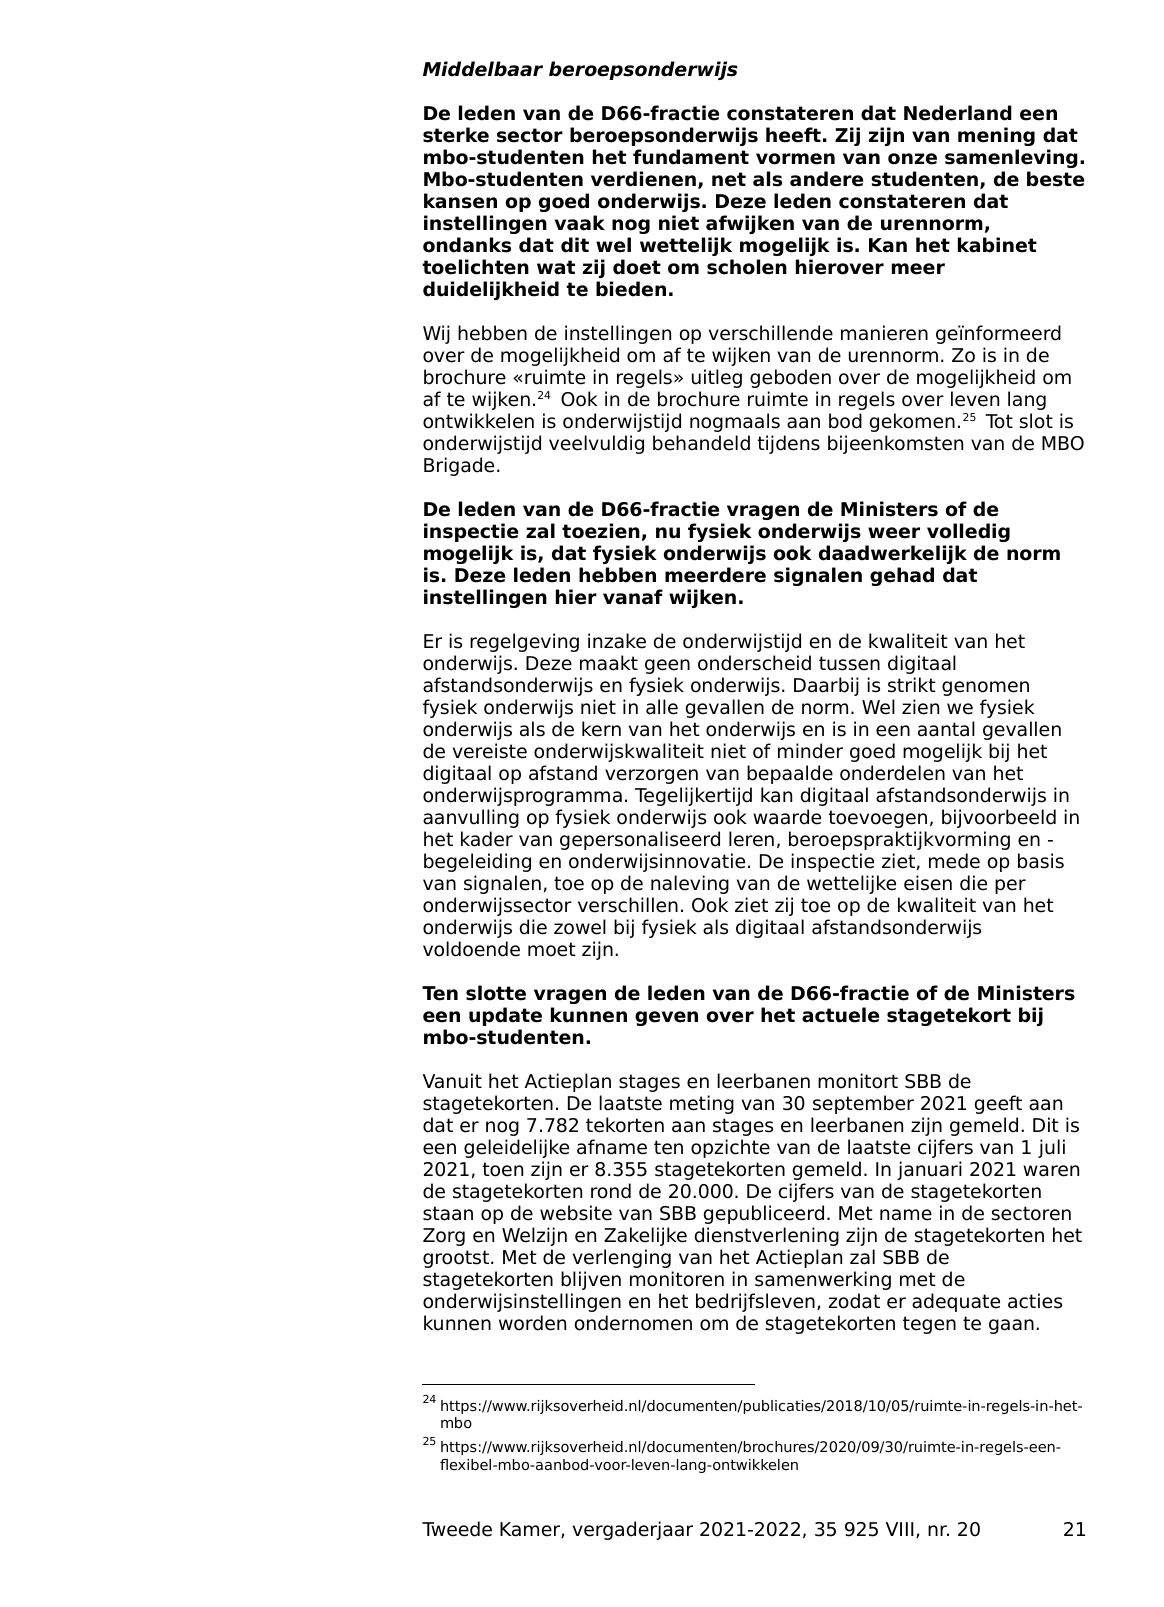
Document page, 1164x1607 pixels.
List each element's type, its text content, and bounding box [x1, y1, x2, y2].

text De leden van de D66-fractie constateren dat Nederland een sterke sector beroepsonderwijs heeft. Zij zijn van mening dat mbo-studenten het fundament vormen van onze samenleving. Mbo-studenten verdienen, net als andere studenten, de beste kansen op goed onderwijs. Deze leden constateren dat instellingen vaak nog niet afwijken van de urennorm, ondanks dat dit wel wettelijk mogelijk is. Kan het kabinet toelichten wat zij doet om scholen hierover meer duidelijkheid te bieden. [422, 103, 1087, 301]
text Ten slotte vragen de leden van de D66-fractie of de Ministers een update kunnen geven over het actuele stagetekort bij mbo-studenten. [422, 983, 1087, 1049]
text Wij hebben de instellingen op verschillende manieren geïnformeerd over de mogelijkheid om af te wijken van de urennorm. Zo is in de brochure «ruimte in regels» uitleg geboden over de mogelijkheid om af te wijken. Ook in de brochure ruimte in regels over leven lang ontwikkelen is onderwijstijd nogmaals aan bod gekomen. Tot slot is onderwijstijd veelvuldig behandeld tijdens bijeenkomsten van de MBO Brigade. [422, 323, 1087, 477]
subtitle Middelbaar beroepsonderwijs [422, 59, 1087, 81]
text https://www.rijksoverheid.nl/documenten/brochures/2020/09/30/ruimte-in-regels-een-flexibel-mbo-aanbod-voor-leven-lang-ontwikkelen [422, 1435, 1087, 1474]
text De leden van de D66-fractie vragen de Ministers of de inspectie zal toezien, nu fysiek onderwijs weer volledig mogelijk is, dat fysiek onderwijs ook daadwerkelijk de norm is. Deze leden hebben meerdere signalen gehad dat instellingen hier vanaf wijken. [422, 499, 1087, 609]
text Er is regelgeving inzake de onderwijstijd en de kwaliteit van het onderwijs. Deze maakt geen onderscheid tussen digitaal afstandsonderwijs en fysiek onderwijs. Daarbij is strikt genomen fysiek onderwijs niet in alle gevallen de norm. Wel zien we fysiek onderwijs als de kern van het onderwijs en is in een aantal gevallen de vereiste onderwijskwaliteit niet of minder goed mogelijk bij het digitaal op afstand verzorgen van bepaalde onderdelen van het onderwijsprogramma. Tegelijkertijd kan digitaal afstandsonderwijs in aanvulling op fysiek onderwijs ook waarde toevoegen, bijvoorbeeld in het kader van gepersonaliseerd leren, beroepspraktijkvorming en -begeleiding en onderwijsinnovatie. De inspectie ziet, mede op basis van signalen, toe op de naleving van de wettelijke eisen die per onderwijssector verschillen. Ook ziet zij toe op de kwaliteit van het onderwijs die zowel bij fysiek als digitaal afstandsonderwijs voldoende moet zijn. [422, 631, 1087, 961]
text Vanuit het Actieplan stages en leerbanen monitort SBB de stagetekorten. De laatste meting van 30 september 2021 geeft aan dat er nog 7.782 tekorten aan stages en leerbanen zijn gemeld. Dit is een geleidelijke afname ten opzichte van de laatste cijfers van 1 juli 2021, toen zijn er 8.355 stagetekorten gemeld. In januari 2021 waren de stagetekorten rond de 20.000. De cijfers van de stagetekorten staan op de website van SBB gepubliceerd. Met name in de sectoren Zorg en Welzijn en Zakelijke dienstverlening zijn de stagetekorten het grootst. Met de verlenging van het Actieplan zal SBB de stagetekorten blijven monitoren in samenwerking met de onderwijsinstellingen en het bedrijfsleven, zodat er adequate acties kunnen worden ondernomen om de stagetekorten tegen te gaan. [422, 1071, 1087, 1335]
text https://www.rijksoverheid.nl/documenten/publicaties/2018/10/05/ruimte-in-regels-in-het-mbo [422, 1393, 1087, 1432]
